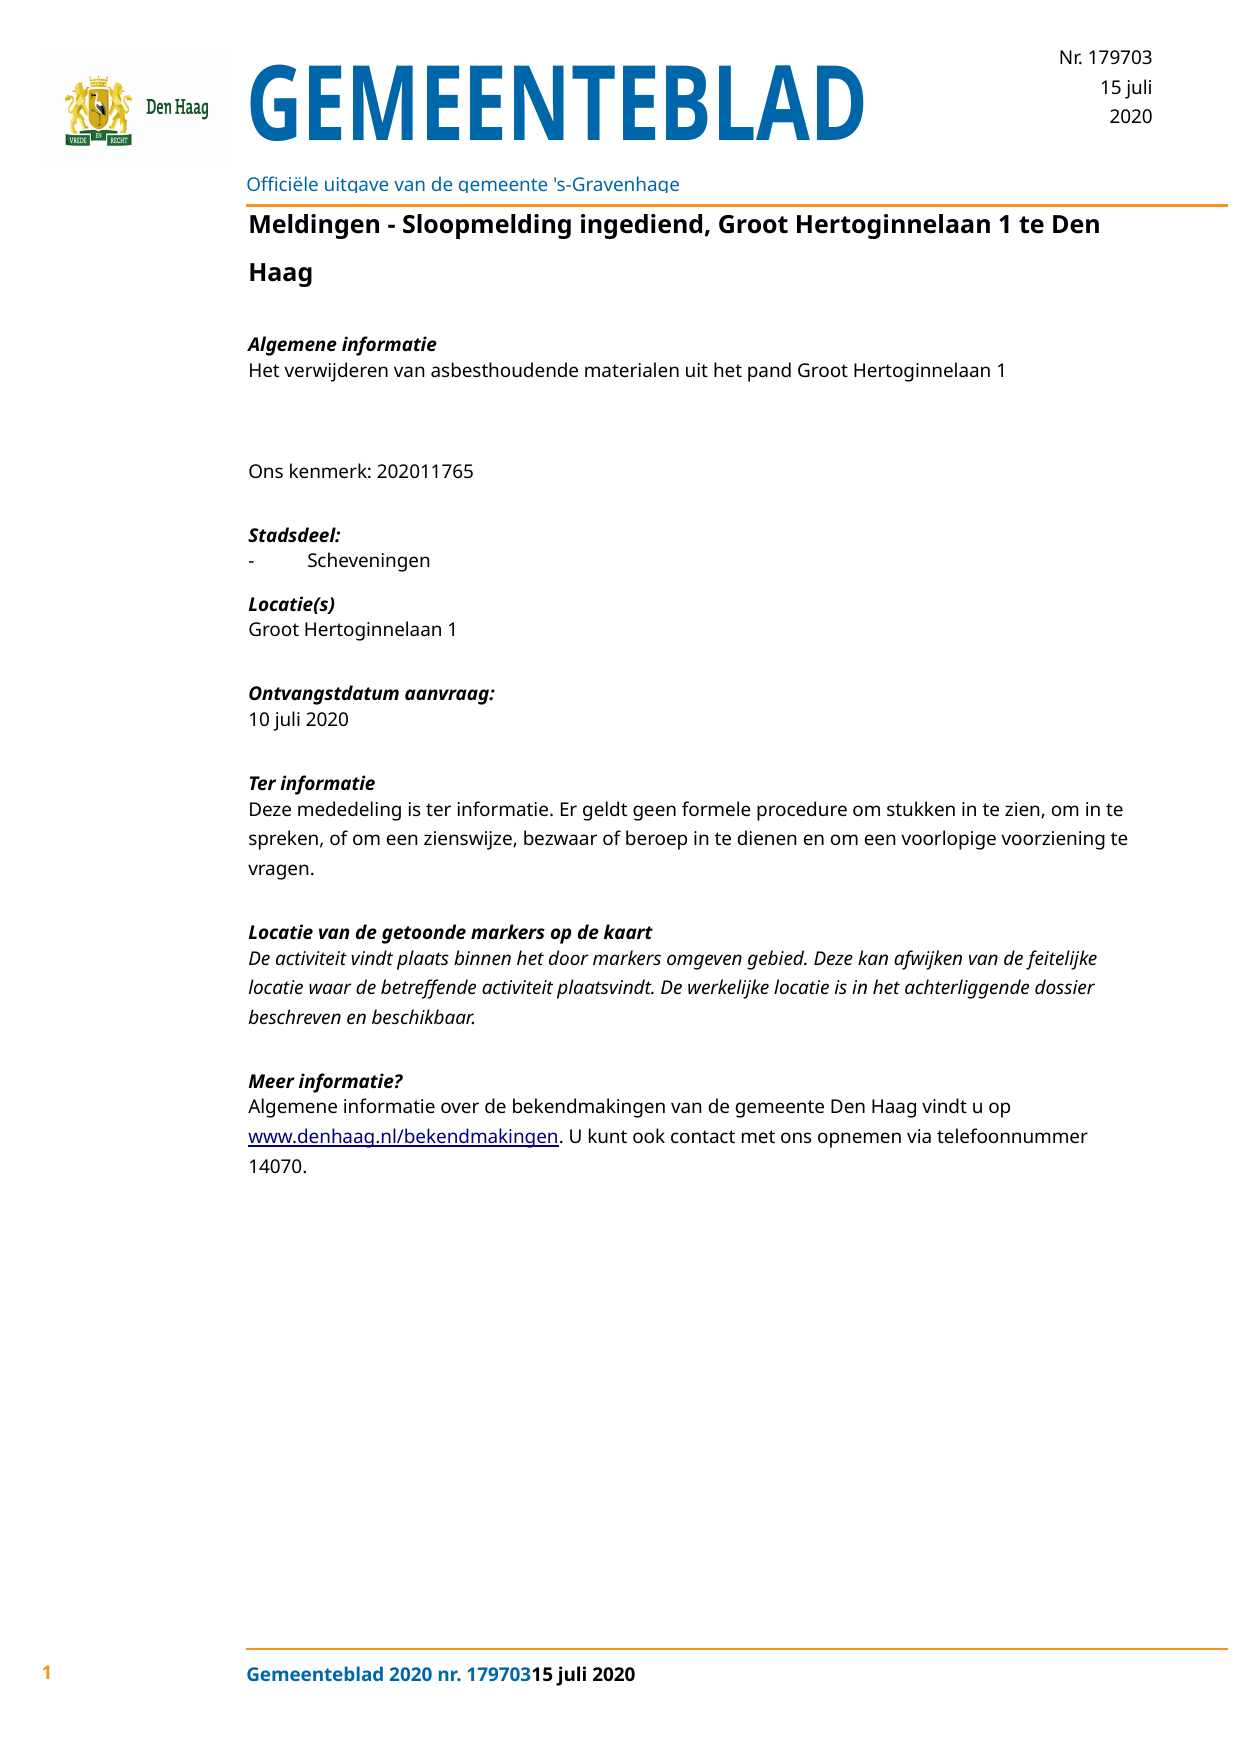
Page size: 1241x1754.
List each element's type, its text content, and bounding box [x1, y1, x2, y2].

text Groot Hertoginnelaan 1 [248, 617, 1152, 642]
text Locatie(s) [248, 591, 1152, 617]
text Locatie van de getoonde markers op de kaart [248, 919, 1152, 945]
text De activiteit vindt plaats binnen het door markers omgeven gebied. Deze kan afwijken van de feitelijke locatie waar de betreffende activiteit plaatsvindt. De werkelijke locatie is in het achterliggende dossier beschreven en beschikbaar. [248, 945, 1152, 1030]
text Het verwijderen van asbesthoudende materialen uit het pand Groot Hertoginnelaan 1 [248, 357, 1152, 383]
text Meldingen - Sloopmelding ingediend, Groot Hertoginnelaan 1 te Den Haag [248, 207, 1152, 288]
text Ter informatie [248, 770, 1152, 796]
text Meer informatie? [248, 1068, 1152, 1094]
text Ontvangstdatum aanvraag: [248, 681, 1152, 706]
text Ons kenmerk: 202011765 [248, 458, 1152, 484]
picture [41, 47, 231, 172]
text Deze mededeling is ter informatie. Er geldt geen formele procedure om stukken in te zien, om in te spreken, of om een zienswijze, bezwaar of beroep in te dienen en om een voorlopige voorziening te vragen. [248, 796, 1152, 881]
text Stadsdeel: [248, 522, 1152, 548]
text Algemene informatie [248, 331, 1152, 357]
text Algemene informatie over de bekendmakingen van de gemeente Den Haag vindt u op www.denhaag.nl/bekendmakingen. U kunt ook contact met ons opnemen via telefoonnummer 14070. [248, 1094, 1152, 1178]
text 10 juli 2020 [248, 706, 1152, 732]
list Scheveningen [248, 548, 1152, 573]
